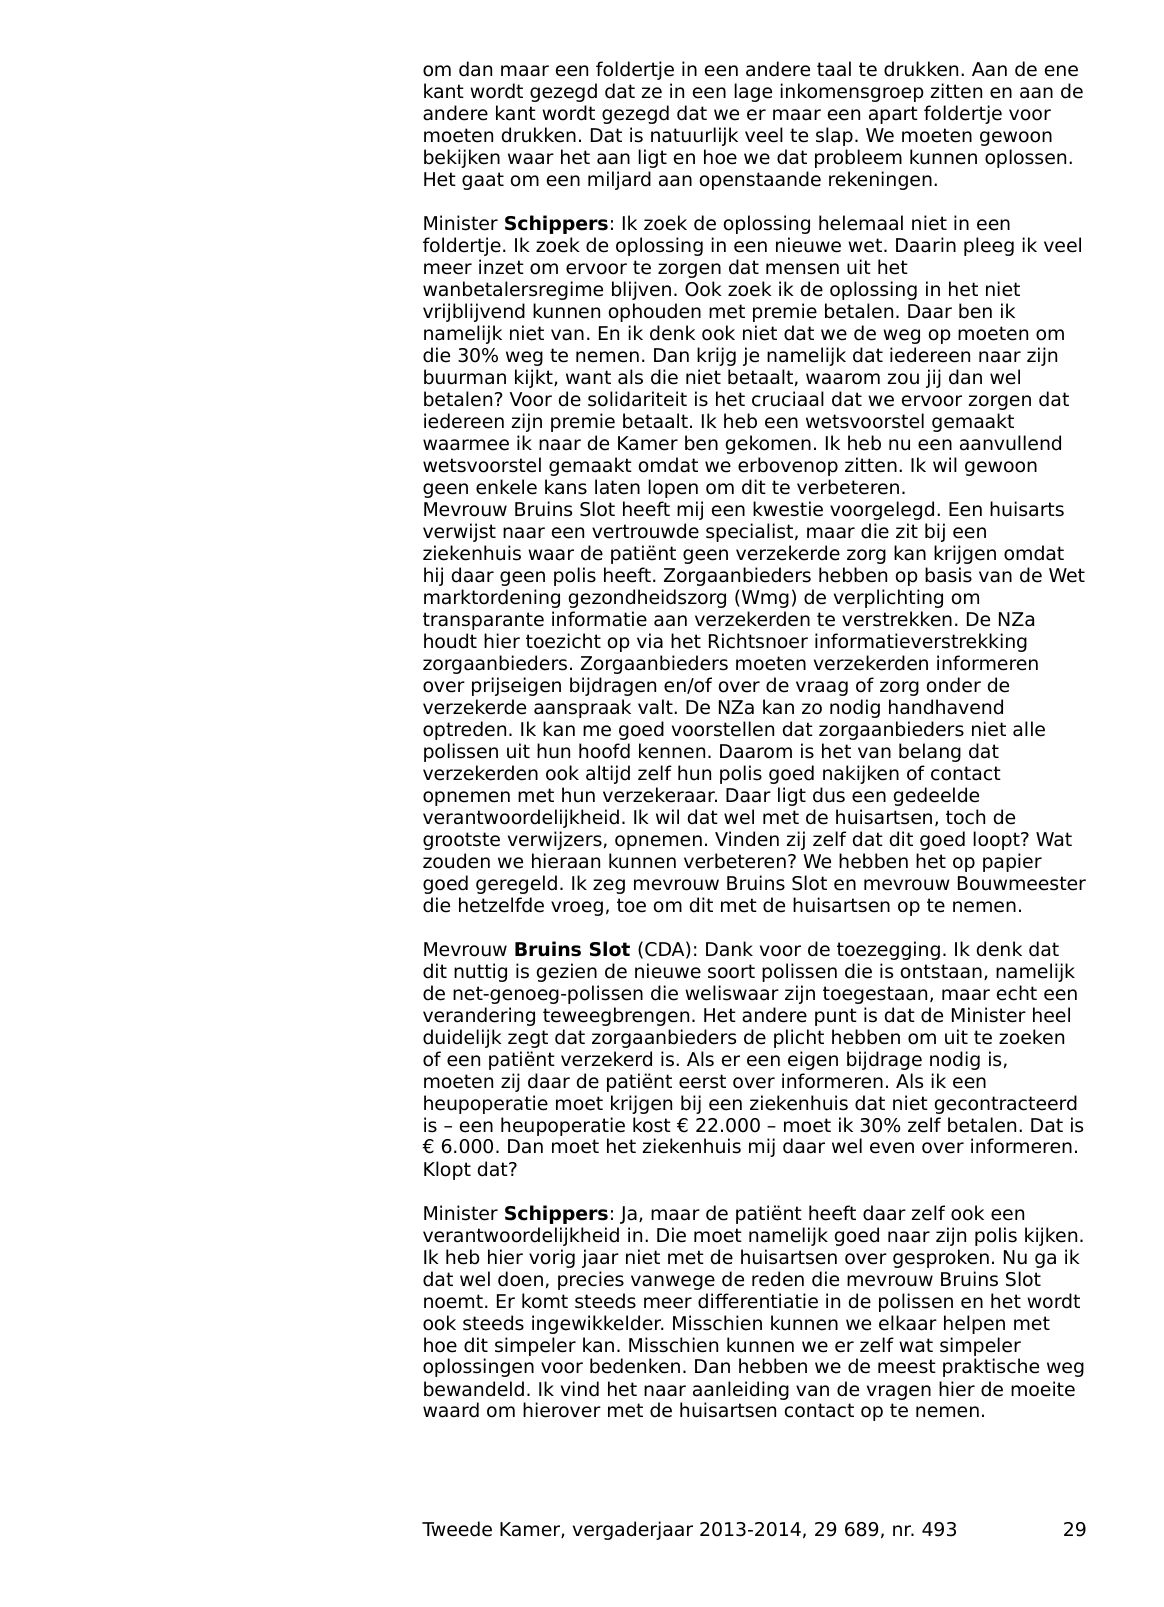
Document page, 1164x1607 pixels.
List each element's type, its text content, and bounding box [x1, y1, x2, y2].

text Mevrouw Bruins Slot (CDA): Dank voor de toezegging. Ik denk dat dit nuttig is gezien de nieuwe soort polissen die is ontstaan, namelijk de net-genoeg-polissen die weliswaar zijn toegestaan, maar echt een verandering teweegbrengen. Het andere punt is dat de Minister heel duidelijk zegt dat zorgaanbieders de plicht hebben om uit te zoeken of een patiënt verzekerd is. Als er een eigen bijdrage nodig is, moeten zij daar de patiënt eerst over informeren. Als ik een heupoperatie moet krijgen bij een ziekenhuis dat niet gecontracteerd is – een heupoperatie kost € 22.000 – moet ik 30% zelf betalen. Dat is € 6.000. Dan moet het ziekenhuis mij daar wel even over informeren. Klopt dat? [422, 939, 1087, 1180]
text Minister Schippers: Ja, maar de patiënt heeft daar zelf ook een verantwoordelijkheid in. Die moet namelijk goed naar zijn polis kijken. Ik heb hier vorig jaar niet met de huisartsen over gesproken. Nu ga ik dat wel doen, precies vanwege de reden die mevrouw Bruins Slot noemt. Er komt steeds meer differentiatie in de polissen en het wordt ook steeds ingewikkelder. Misschien kunnen we elkaar helpen met hoe dit simpeler kan. Misschien kunnen we er zelf wat simpeler oplossingen voor bedenken. Dan hebben we de meest praktische weg bewandeld. Ik vind het naar aanleiding van de vragen hier de moeite waard om hierover met de huisartsen contact op te nemen. [422, 1203, 1087, 1422]
text om dan maar een foldertje in een andere taal te drukken. Aan de ene kant wordt gezegd dat ze in een lage inkomensgroep zitten en aan de andere kant wordt gezegd dat we er maar een apart foldertje voor moeten drukken. Dat is natuurlijk veel te slap. We moeten gewoon bekijken waar het aan ligt en hoe we dat probleem kunnen oplossen. Het gaat om een miljard aan openstaande rekeningen. [422, 59, 1087, 191]
text Minister Schippers: Ik zoek de oplossing helemaal niet in een foldertje. Ik zoek de oplossing in een nieuwe wet. Daarin pleeg ik veel meer inzet om ervoor te zorgen dat mensen uit het wanbetalersregime blijven. Ook zoek ik de oplossing in het niet vrijblijvend kunnen ophouden met premie betalen. Daar ben ik namelijk niet van. En ik denk ook niet dat we de weg op moeten om die 30% weg te nemen. Dan krijg je namelijk dat iedereen naar zijn buurman kijkt, want als die niet betaalt, waarom zou jij dan wel betalen? Voor de solidariteit is het cruciaal dat we ervoor zorgen dat iedereen zijn premie betaalt. Ik heb een wetsvoorstel gemaakt waarmee ik naar de Kamer ben gekomen. Ik heb nu een aanvullend wetsvoorstel gemaakt omdat we erbovenop zitten. Ik wil gewoon geen enkele kans laten lopen om dit te verbeteren. [422, 213, 1087, 499]
text Mevrouw Bruins Slot heeft mij een kwestie voorgelegd. Een huisarts verwijst naar een vertrouwde specialist, maar die zit bij een ziekenhuis waar de patiënt geen verzekerde zorg kan krijgen omdat hij daar geen polis heeft. Zorgaanbieders hebben op basis van de Wet marktordening gezondheidszorg (Wmg) de verplichting om transparante informatie aan verzekerden te verstrekken. De NZa houdt hier toezicht op via het Richtsnoer informatieverstrekking zorgaanbieders. Zorgaanbieders moeten verzekerden informeren over prijseigen bijdragen en/of over de vraag of zorg onder de verzekerde aanspraak valt. De NZa kan zo nodig handhavend optreden. Ik kan me goed voorstellen dat zorgaanbieders niet alle polissen uit hun hoofd kennen. Daarom is het van belang dat verzekerden ook altijd zelf hun polis goed nakijken of contact opnemen met hun verzekeraar. Daar ligt dus een gedeelde verantwoordelijkheid. Ik wil dat wel met de huisartsen, toch de grootste verwijzers, opnemen. Vinden zij zelf dat dit goed loopt? Wat zouden we hieraan kunnen verbeteren? We hebben het op papier goed geregeld. Ik zeg mevrouw Bruins Slot en mevrouw Bouwmeester die hetzelfde vroeg, toe om dit met de huisartsen op te nemen. [422, 499, 1087, 916]
